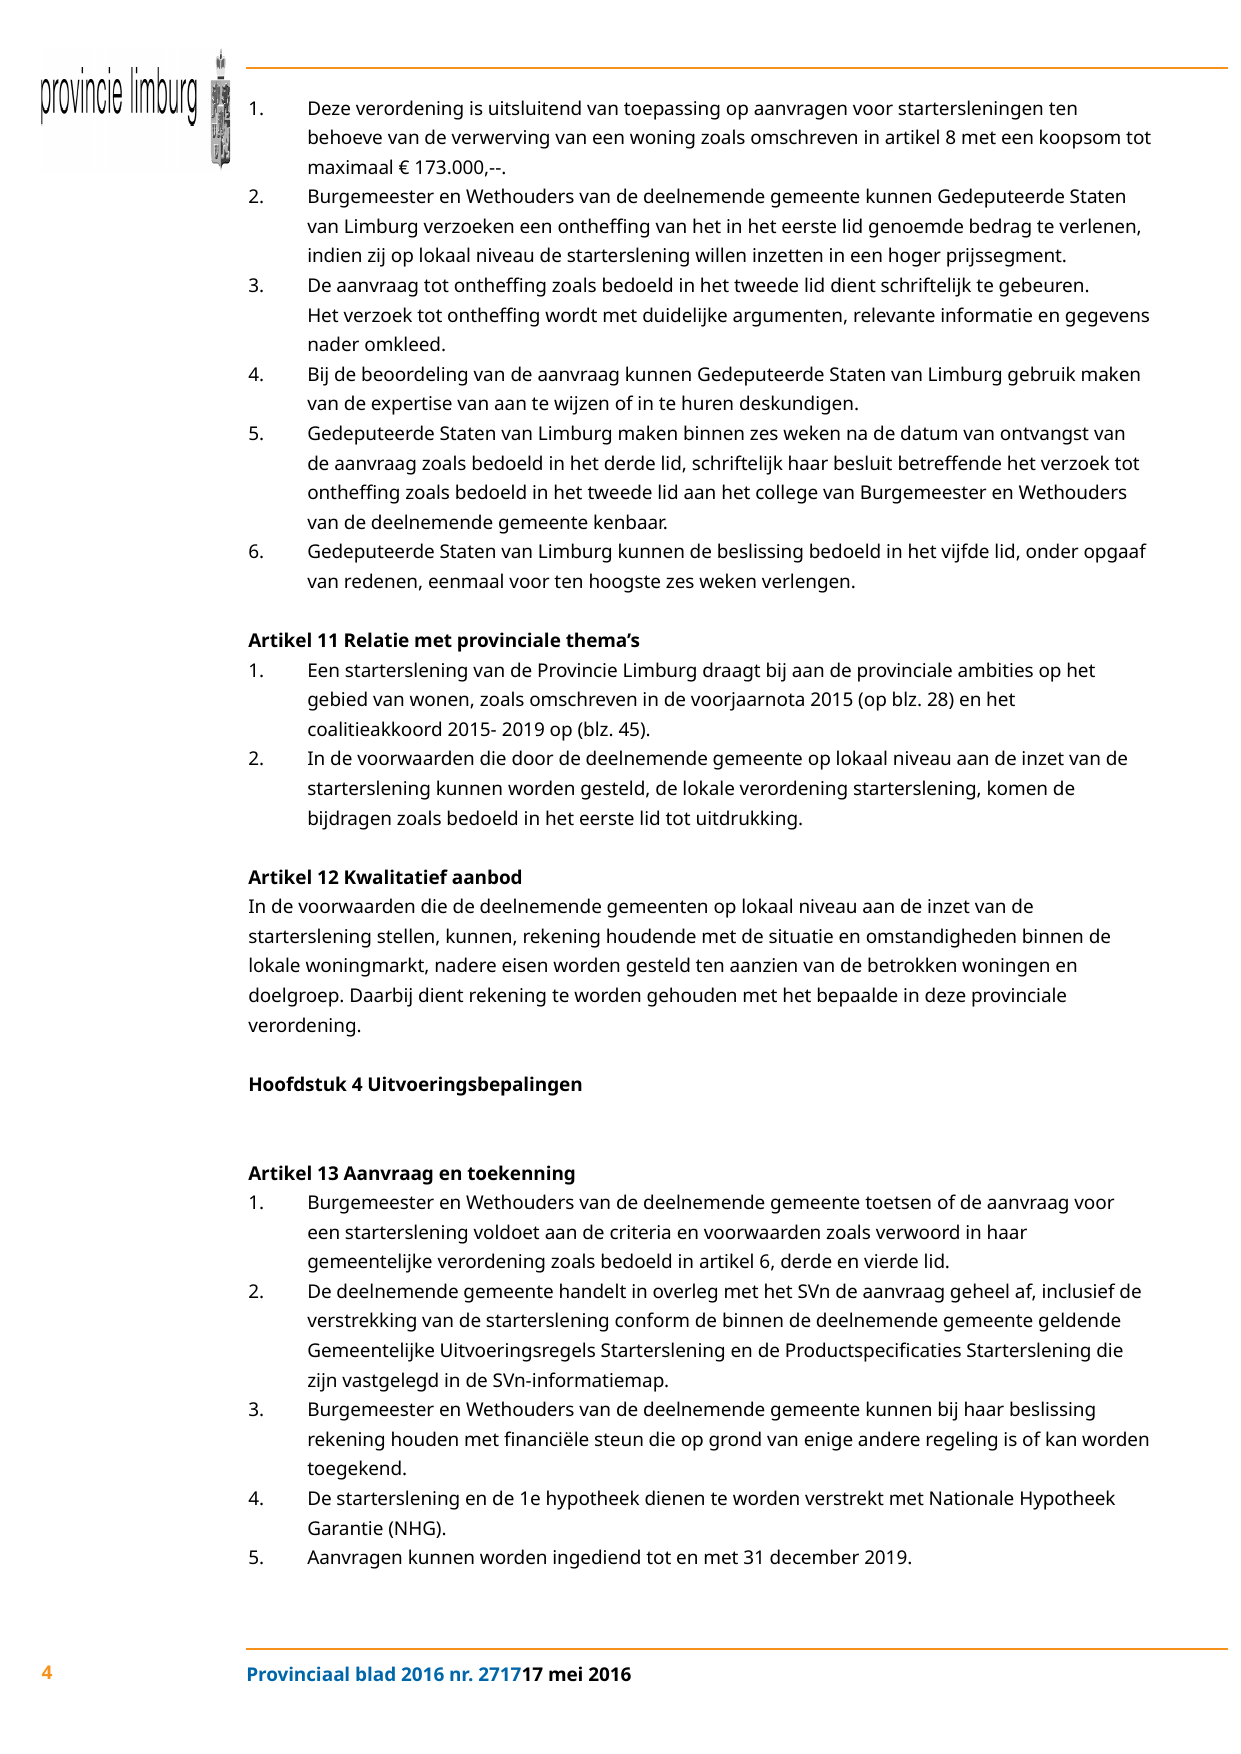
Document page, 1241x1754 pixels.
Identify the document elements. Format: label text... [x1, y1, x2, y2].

text Artikel 12 Kwalitatief aanbod [248, 864, 1152, 890]
list Aanvragen kunnen worden ingediend tot en met 31 december 2019. [248, 1544, 1152, 1570]
list In de voorwaarden die door de deelnemende gemeente op lokaal niveau aan de inzet van de starterslening kunnen worden gesteld, de lokale verordening starterslening, komen de bijdragen zoals bedoeld in het eerste lid tot uitdrukking. [248, 746, 1152, 831]
text In de voorwaarden die de deelnemende gemeenten op lokaal niveau aan de inzet van de starterslening stellen, kunnen, rekening houdende met de situatie en omstandigheden binnen de lokale woningmarkt, nadere eisen worden gesteld ten aanzien van de betrokken woningen en doelgroep. Daarbij dient rekening te worden gehouden met het bepaalde in deze provinciale verordening. [248, 893, 1152, 1038]
list Het verzoek tot ontheffing wordt met duidelijke argumenten, relevante informatie en gegevens nader omkleed. [248, 302, 1152, 357]
text Artikel 13 Aanvraag en toekenning [248, 1160, 1152, 1186]
picture [41, 47, 231, 172]
list Deze verordening is uitsluitend van toepassing op aanvragen voor startersleningen ten behoeve van de verwerving van een woning zoals omschreven in artikel 8 met een koopsom tot maximaal € 173.000,--. [248, 95, 1152, 180]
text Hoofdstuk 4 Uitvoeringsbepalingen [248, 1071, 1152, 1097]
list Burgemeester en Wethouders van de deelnemende gemeente kunnen Gedeputeerde Staten van Limburg verzoeken een ontheffing van het in het eerste lid genoemde bedrag te verlenen, indien zij op lokaal niveau de starterslening willen inzetten in een hoger prijssegment. [248, 183, 1152, 268]
list Burgemeester en Wethouders van de deelnemende gemeente toetsen of de aanvraag voor een starterslening voldoet aan de criteria en voorwaarden zoals verwoord in haar gemeentelijke verordening zoals bedoeld in artikel 6, derde en vierde lid. [248, 1189, 1152, 1274]
list Gedeputeerde Staten van Limburg maken binnen zes weken na de datum van ontvangst van de aanvraag zoals bedoeld in het derde lid, schriftelijk haar besluit betreffende het verzoek tot ontheffing zoals bedoeld in het tweede lid aan het college van Burgemeester en Wethouders van de deelnemende gemeente kenbaar. [248, 420, 1152, 535]
list Burgemeester en Wethouders van de deelnemende gemeente kunnen bij haar beslissing rekening houden met financiële steun die op grond van enige andere regeling is of kan worden toegekend. [248, 1396, 1152, 1481]
list De starterslening en de 1e hypotheek dienen te worden verstrekt met Nationale Hypotheek Garantie (NHG). [248, 1485, 1152, 1541]
list Gedeputeerde Staten van Limburg kunnen de beslissing bedoeld in het vijfde lid, onder opgaaf van redenen, eenmaal voor ten hoogste zes weken verlengen. [248, 538, 1152, 594]
text Artikel 11 Relatie met provinciale thema’s [248, 627, 1152, 653]
list Bij de beoordeling van de aanvraag kunnen Gedeputeerde Staten van Limburg gebruik maken van de expertise van aan te wijzen of in te huren deskundigen. [248, 361, 1152, 416]
list Een starterslening van de Provincie Limburg draagt bij aan de provinciale ambities op het gebied van wonen, zoals omschreven in de voorjaarnota 2015 (op blz. 28) en het coalitieakkoord 2015- 2019 op (blz. 45). [248, 657, 1152, 742]
list De aanvraag tot ontheffing zoals bedoeld in het tweede lid dient schriftelijk te gebeuren. [248, 272, 1152, 298]
list De deelnemende gemeente handelt in overleg met het SVn de aanvraag geheel af, inclusief de verstrekking van de starterslening conform de binnen de deelnemende gemeente geldende Gemeentelijke Uitvoeringsregels Starterslening en de Productspecificaties Starterslening die zijn vastgelegd in de SVn-informatiemap. [248, 1278, 1152, 1393]
